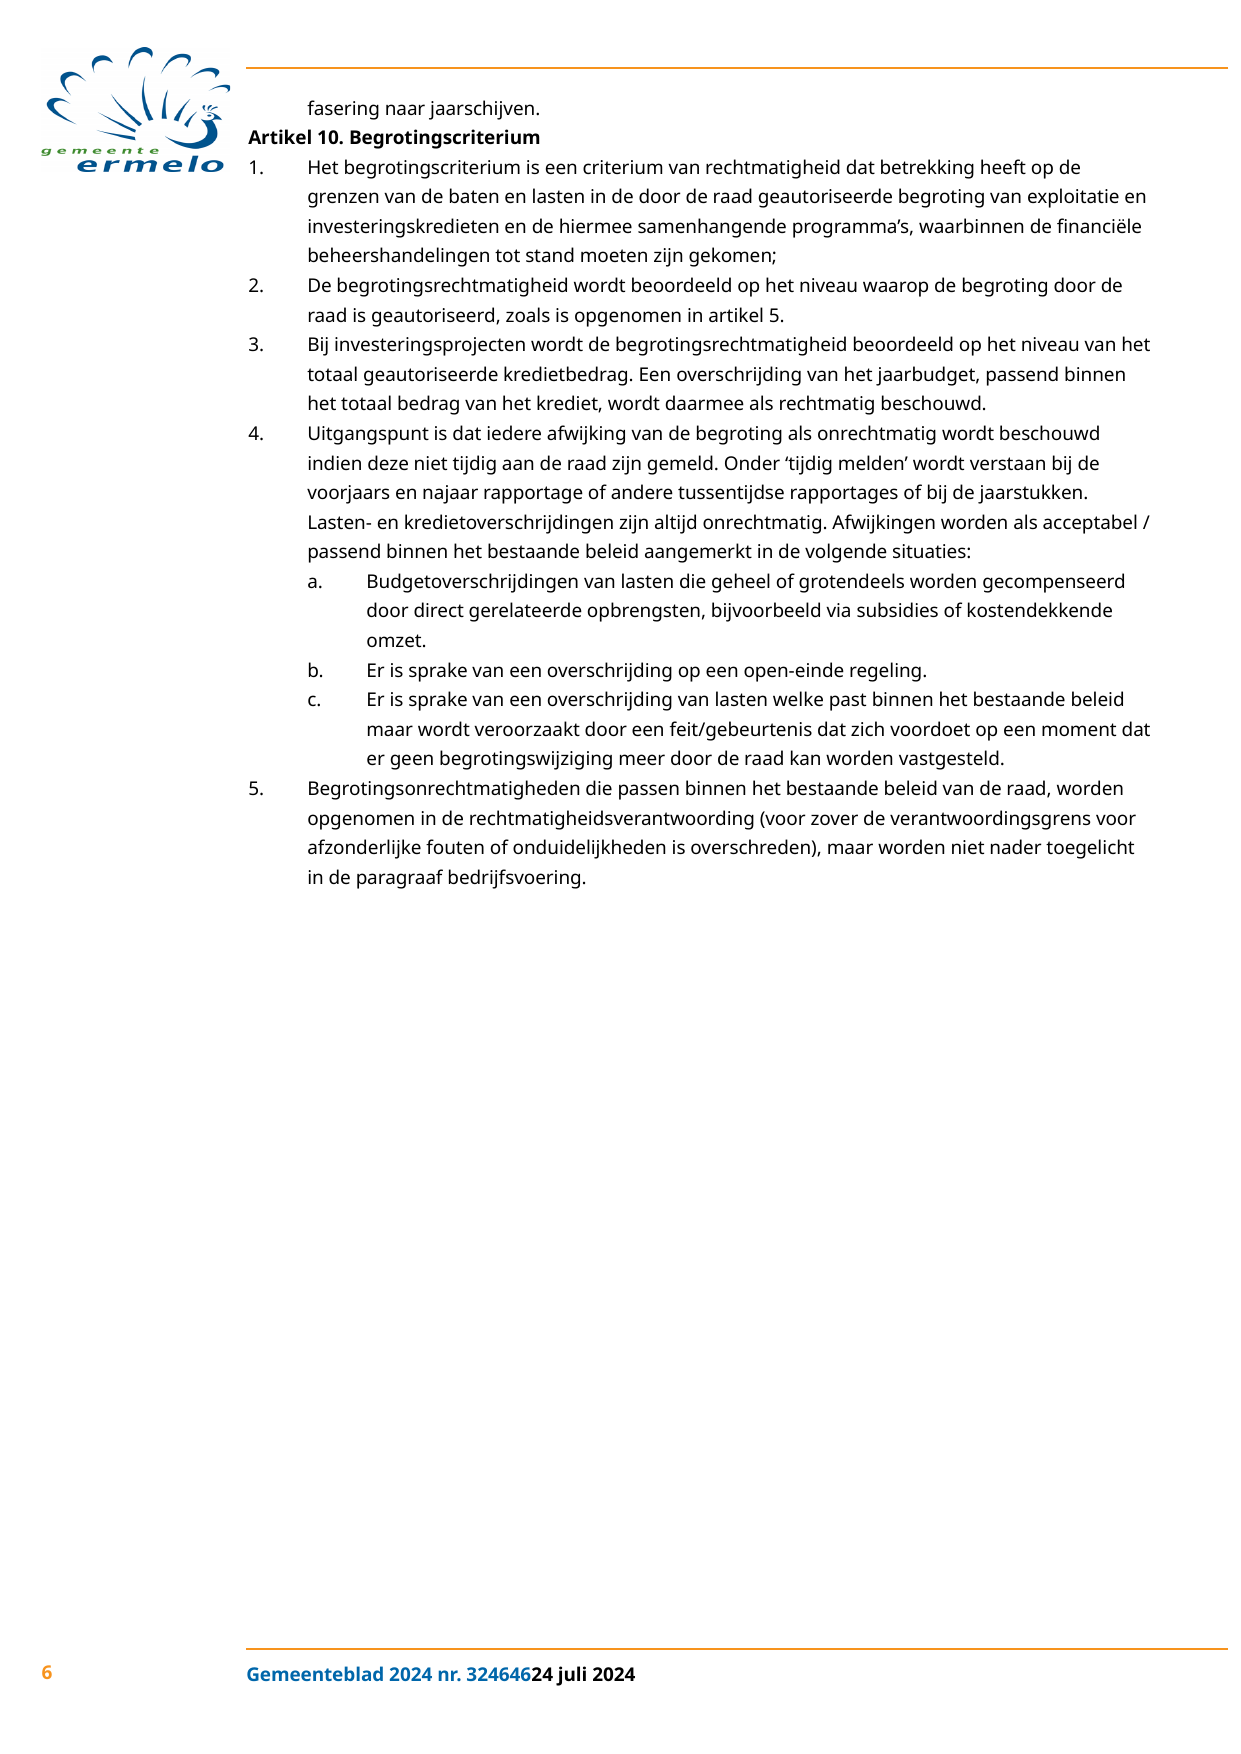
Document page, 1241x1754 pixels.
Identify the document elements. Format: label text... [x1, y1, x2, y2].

list Begrotingsonrechtmatigheden die passen binnen het bestaande beleid van de raad, worden opgenomen in de rechtmatigheidsverantwoording (voor zover de verantwoordingsgrens voor afzonderlijke fouten of onduidelijkheden is overschreden), maar worden niet nader toegelicht in de paragraaf bedrijfsvoering. [248, 775, 1152, 890]
list De begrotingsrechtmatigheid wordt beoordeeld op het niveau waarop de begroting door de raad is geautoriseerd, zoals is opgenomen in artikel 5. [248, 272, 1152, 328]
text Artikel 10. Begrotingscriterium [248, 124, 1152, 150]
list Bij investeringsprojecten wordt de begrotingsrechtmatigheid beoordeeld op het niveau van het totaal geautoriseerde kredietbedrag. Een overschrijding van het jaarbudget, passend binnen het totaal bedrag van het krediet, wordt daarmee als rechtmatig beschouwd. [248, 331, 1152, 416]
list Budgetoverschrijdingen van lasten die geheel of grotendeels worden gecompenseerd door direct gerelateerde opbrengsten, bijvoorbeeld via subsidies of kostendekkende omzet. [307, 568, 1152, 653]
list Uitgangspunt is dat iedere afwijking van de begroting als onrechtmatig wordt beschouwd indien deze niet tijdig aan de raad zijn gemeld. Onder ‘tijdig melden’ wordt verstaan bij de voorjaars en najaar rapportage of andere tussentijdse rapportages of bij de jaarstukken. [248, 420, 1152, 505]
list Er is sprake van een overschrijding van lasten welke past binnen het bestaande beleid maar wordt veroorzaakt door een feit/gebeurtenis dat zich voordoet op een moment dat er geen begrotingswijziging meer door de raad kan worden vastgesteld. [307, 686, 1152, 771]
list Het begrotingscriterium is een criterium van rechtmatigheid dat betrekking heeft op de grenzen van de baten en lasten in de door de raad geautoriseerde begroting van exploitatie en investeringskredieten en de hiermee samenhangende programma’s, waarbinnen de financiële beheershandelingen tot stand moeten zijn gekomen; [248, 154, 1152, 268]
list fasering naar jaarschijven. [248, 95, 1152, 121]
picture [41, 47, 231, 172]
list Er is sprake van een overschrijding op een open-einde regeling. [307, 657, 1152, 683]
list Lasten- en kredietoverschrijdingen zijn altijd onrechtmatig. Afwijkingen worden als acceptabel / passend binnen het bestaande beleid aangemerkt in de volgende situaties: [248, 509, 1152, 564]
